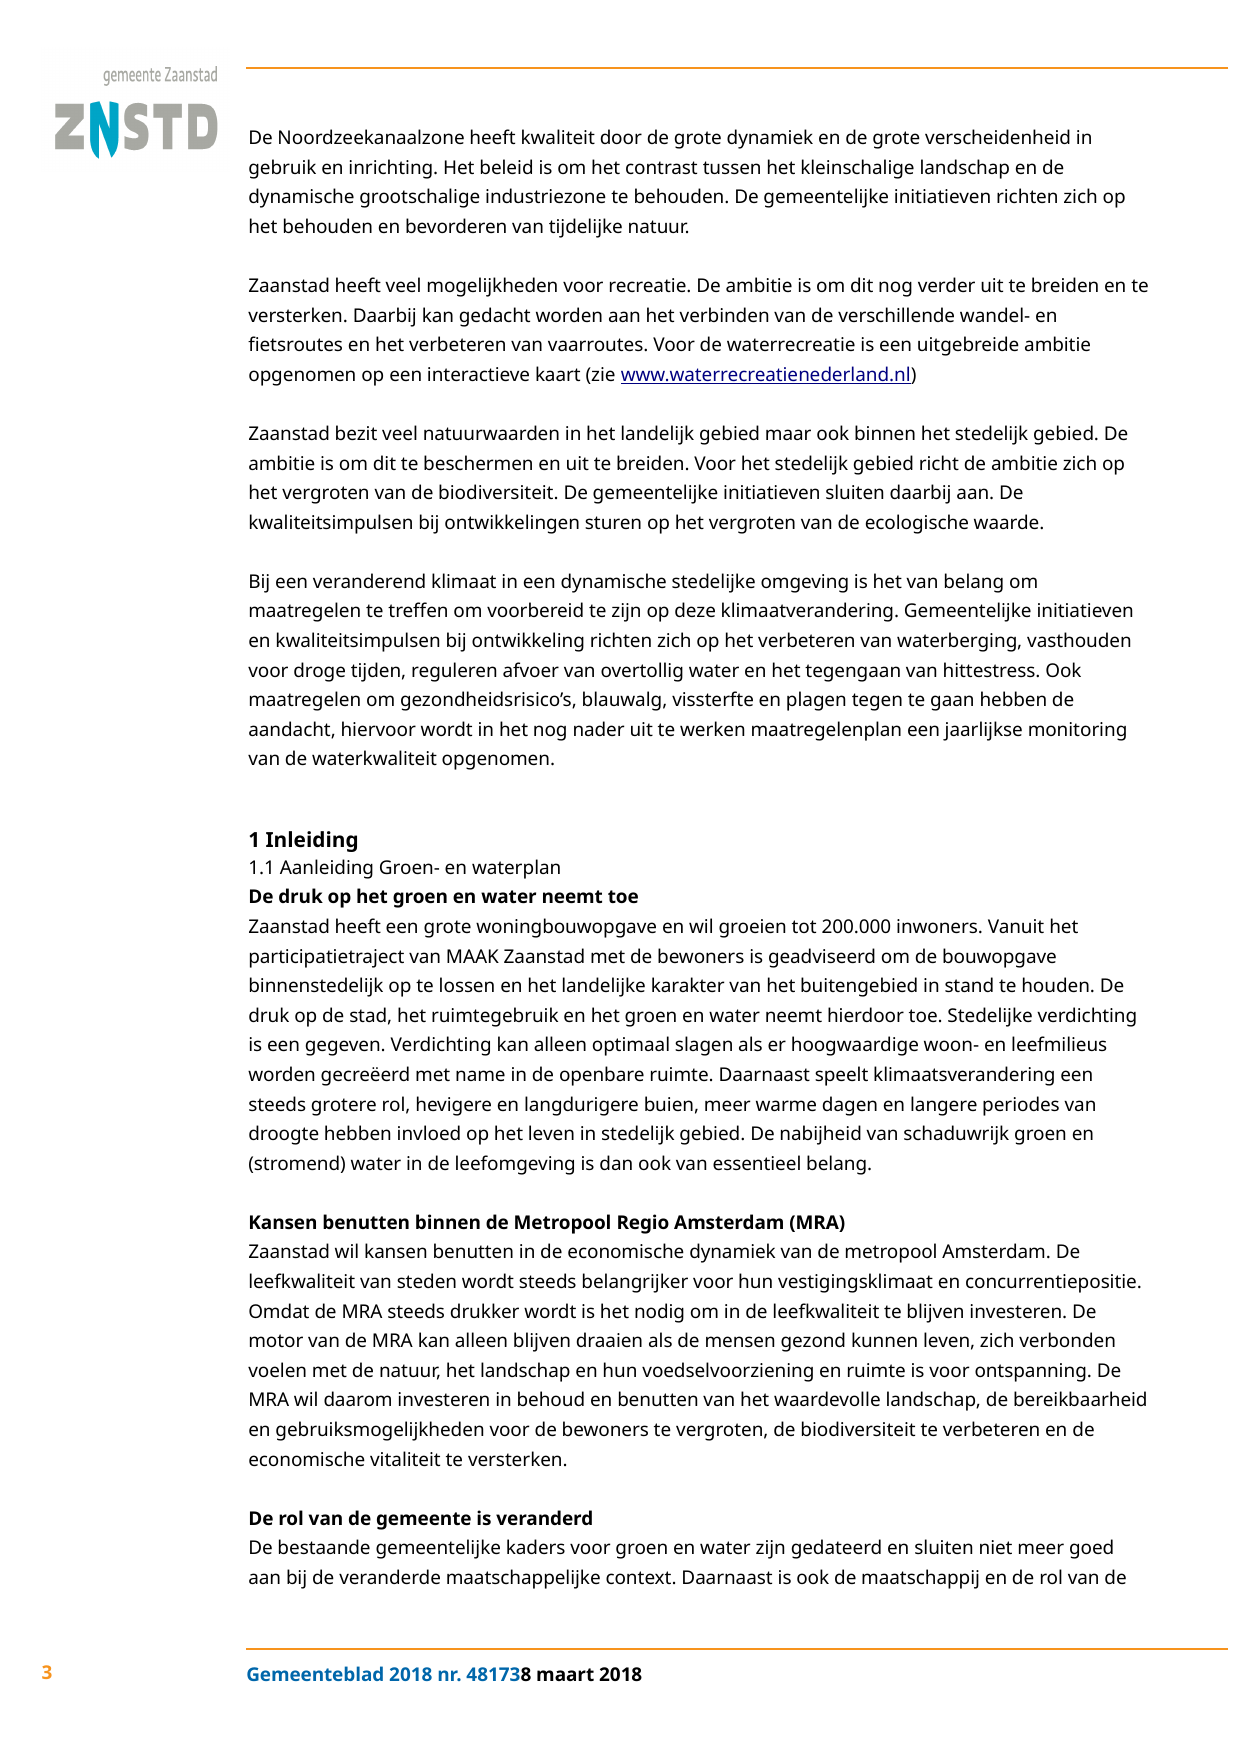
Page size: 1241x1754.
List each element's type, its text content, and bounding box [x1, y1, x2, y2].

text Zaanstad heeft veel mogelijkheden voor recreatie. De ambitie is om dit nog verder uit te breiden en te versterken. Daarbij kan gedacht worden aan het verbinden van de verschillende wandel- en fietsroutes en het verbeteren van vaarroutes. Voor de waterrecreatie is een uitgebreide ambitie opgenomen op een interactieve kaart (zie www.waterrecreatienederland.nl) [248, 272, 1152, 387]
text Zaanstad bezit veel natuurwaarden in het landelijk gebied maar ook binnen het stedelijk gebied. De ambitie is om dit te beschermen en uit te breiden. Voor het stedelijk gebied richt de ambitie zich op het vergroten van de biodiversiteit. De gemeentelijke initiatieven sluiten daarbij aan. De kwaliteitsimpulsen bij ontwikkelingen sturen op het vergroten van de ecologische waarde. [248, 420, 1152, 535]
text De Noordzeekanaalzone heeft kwaliteit door de grote dynamiek en de grote verscheidenheid in gebruik en inrichting. Het beleid is om het contrast tussen het kleinschalige landschap en de dynamische grootschalige industriezone te behouden. De gemeentelijke initiatieven richten zich op het behouden en bevorderen van tijdelijke natuur. [248, 124, 1152, 239]
text De druk op het groen en water neemt toe [248, 884, 1152, 909]
text Zaanstad wil kansen benutten in de economische dynamiek van de metropool Amsterdam. De leefkwaliteit van steden wordt steeds belangrijker voor hun vestigingsklimaat en concurrentiepositie. Omdat de MRA steeds drukker wordt is het nodig om in de leefkwaliteit te blijven investeren. De motor van de MRA kan alleen blijven draaien als de mensen gezond kunnen leven, zich verbonden voelen met de natuur, het landschap en hun voedselvoorziening en ruimte is voor ontspanning. De MRA wil daarom investeren in behoud en benutten van het waardevolle landschap, de bereikbaarheid en gebruiksmogelijkheden voor de bewoners te vergroten, de biodiversiteit te verbeteren en de economische vitaliteit te versterken. [248, 1239, 1152, 1471]
text De rol van de gemeente is veranderd [248, 1505, 1152, 1531]
text 1.1 Aanleiding Groen- en waterplan [248, 854, 1152, 880]
text De bestaande gemeentelijke kaders voor groen en water zijn gedateerd en sluiten niet meer goed aan bij de veranderde maatschappelijke context. Daarnaast is ook de maatschappij en de rol van de [248, 1534, 1152, 1590]
picture [41, 47, 231, 172]
text Zaanstad heeft een grote woningbouwopgave en wil groeien tot 200.000 inwoners. Vanuit het participatietraject van MAAK Zaanstad met de bewoners is geadviseerd om de bouwopgave binnenstedelijk op te lossen en het landelijke karakter van het buitengebied in stand te houden. De druk op de stad, het ruimtegebruik en het groen en water neemt hierdoor toe. Stedelijke verdichting is een gegeven. Verdichting kan alleen optimaal slagen als er hoogwaardige woon- en leefmilieus worden gecreëerd met name in de openbare ruimte. Daarnaast speelt klimaatsverandering een steeds grotere rol, hevigere en langdurigere buien, meer warme dagen en langere periodes van droogte hebben invloed op het leven in stedelijk gebied. De nabijheid van schaduwrijk groen en (stromend) water in de leefomgeving is dan ook van essentieel belang. [248, 913, 1152, 1176]
text Bij een veranderend klimaat in een dynamische stedelijke omgeving is het van belang om maatregelen te treffen om voorbereid te zijn op deze klimaatverandering. Gemeentelijke initiatieven en kwaliteitsimpulsen bij ontwikkeling richten zich op het verbeteren van waterberging, vasthouden voor droge tijden, reguleren afvoer van overtollig water en het tegengaan van hittestress. Ook maatregelen om gezondheidsrisico’s, blauwalg, vissterfte en plagen tegen te gaan hebben de aandacht, hiervoor wordt in het nog nader uit te werken maatregelenplan een jaarlijkse monitoring van de waterkwaliteit opgenomen. [248, 568, 1152, 771]
text 1 Inleiding [248, 826, 1152, 854]
text Kansen benutten binnen de Metropool Regio Amsterdam (MRA) [248, 1209, 1152, 1235]
